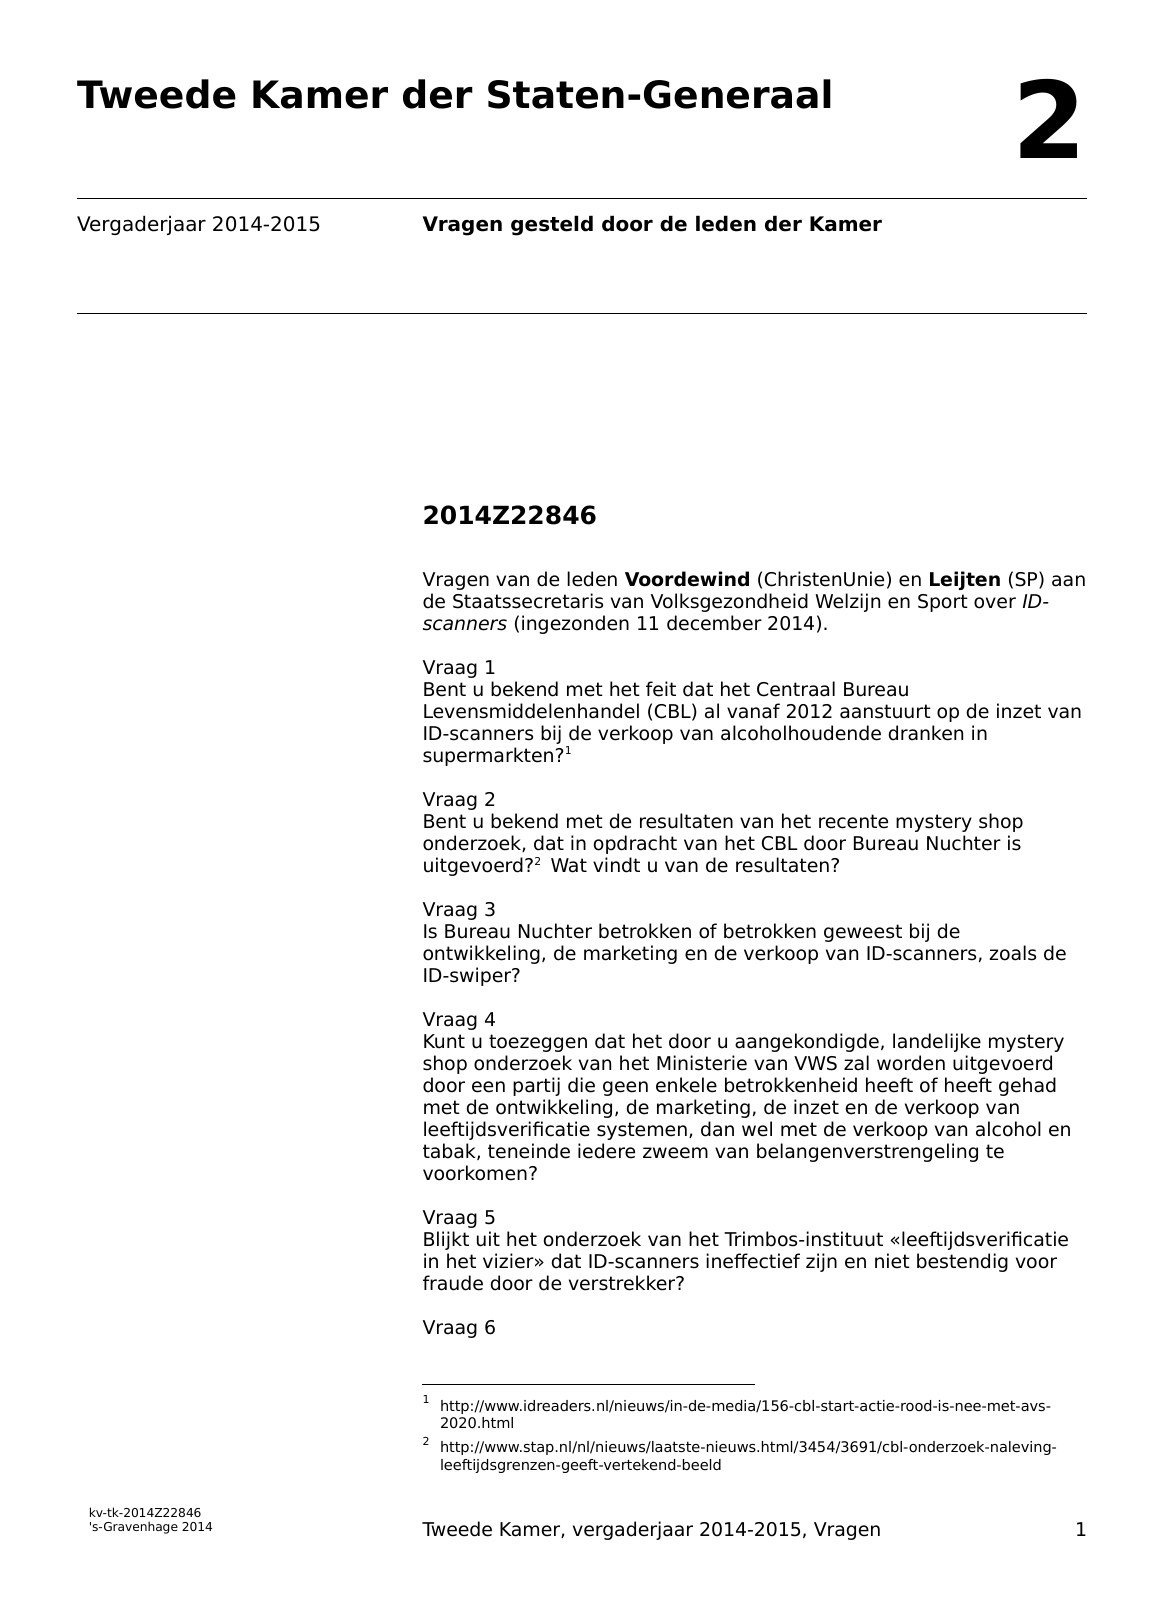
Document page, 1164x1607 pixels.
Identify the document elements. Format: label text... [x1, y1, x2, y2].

text Blijkt uit het onderzoek van het Trimbos-instituut «leeftijdsverificatie in het vizier» dat ID-scanners ineffectief zijn en niet bestendig voor fraude door de verstrekker? [422, 1229, 1087, 1295]
text Bent u bekend met het feit dat het Centraal Bureau Levensmiddelenhandel (CBL) al vanaf 2012 aanstuurt op de inzet van ID-scanners bij de verkoop van alcoholhoudende dranken in supermarkten? [422, 679, 1087, 767]
text Vragen van de leden Voordewind (ChristenUnie) en Leijten (SP) aan de Staatssecretaris van Volksgezondheid Welzijn en Sport over ID-scanners (ingezonden 11 december 2014). [422, 569, 1087, 635]
text Vraag 1 [422, 657, 1087, 679]
text Vraag 5 [422, 1207, 1087, 1229]
text Vraag 4 [422, 1009, 1087, 1031]
text 2014Z22846 [422, 501, 1087, 531]
table_header 2 [886, 59, 1087, 198]
text kv-tk-2014Z22846 [88, 1506, 323, 1520]
text Vraag 3 [422, 899, 1087, 921]
text Vraag 6 [422, 1317, 1087, 1339]
text Bent u bekend met de resultaten van het recente mystery shop onderzoek, dat in opdracht van het CBL door Bureau Nuchter is uitgevoerd? Wat vindt u van de resultaten? [422, 811, 1087, 877]
table_cell Vergaderjaar 2014-2015 [77, 199, 422, 313]
text Vraag 2 [422, 789, 1087, 811]
table_header Tweede Kamer der Staten-Generaal [77, 59, 886, 198]
table_cell Vragen gesteld door de leden der Kamer [422, 199, 1087, 313]
text Is Bureau Nuchter betrokken of betrokken geweest bij de ontwikkeling, de marketing en de verkoop van ID-scanners, zoals de ID-swiper? [422, 921, 1087, 987]
text 's-Gravenhage 2014 [88, 1520, 323, 1534]
text http://www.idreaders.nl/nieuws/in-de-media/156-cbl-start-actie-rood-is-nee-met-avs-2020.html [422, 1393, 1087, 1432]
text Kunt u toezeggen dat het door u aangekondigde, landelijke mystery shop onderzoek van het Ministerie van VWS zal worden uitgevoerd door een partij die geen enkele betrokkenheid heeft of heeft gehad met de ontwikkeling, de marketing, de inzet en de verkoop van leeftijdsverificatie systemen, dan wel met de verkoop van alcohol en tabak, teneinde iedere zweem van belangenverstrengeling te voorkomen? [422, 1031, 1087, 1185]
text http://www.stap.nl/nl/nieuws/laatste-nieuws.html/3454/3691/cbl-onderzoek-naleving-leeftijdsgrenzen-geeft-vertekend-beeld [422, 1435, 1087, 1474]
